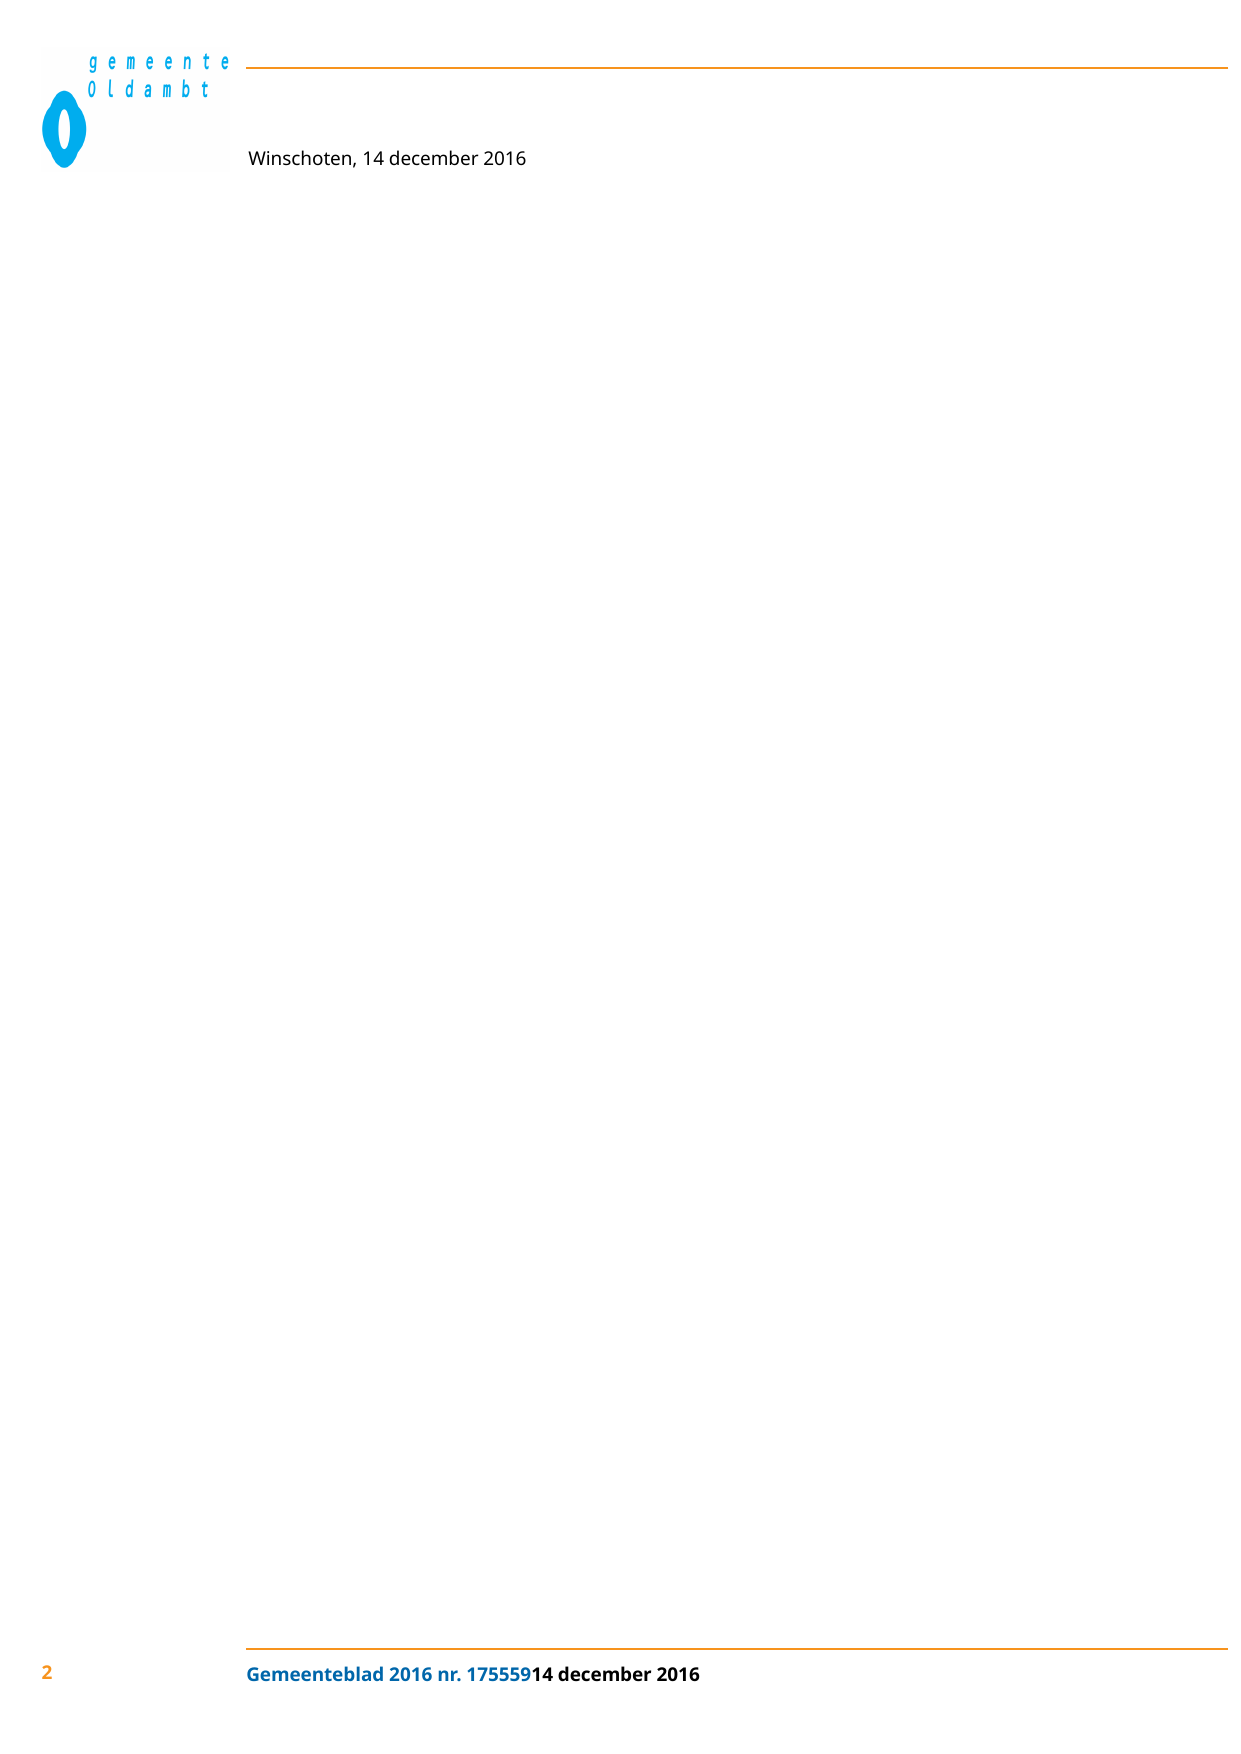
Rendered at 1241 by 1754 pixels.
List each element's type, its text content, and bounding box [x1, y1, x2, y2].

text Winschoten, 14 december 2016 [248, 145, 1152, 171]
picture [41, 47, 231, 172]
